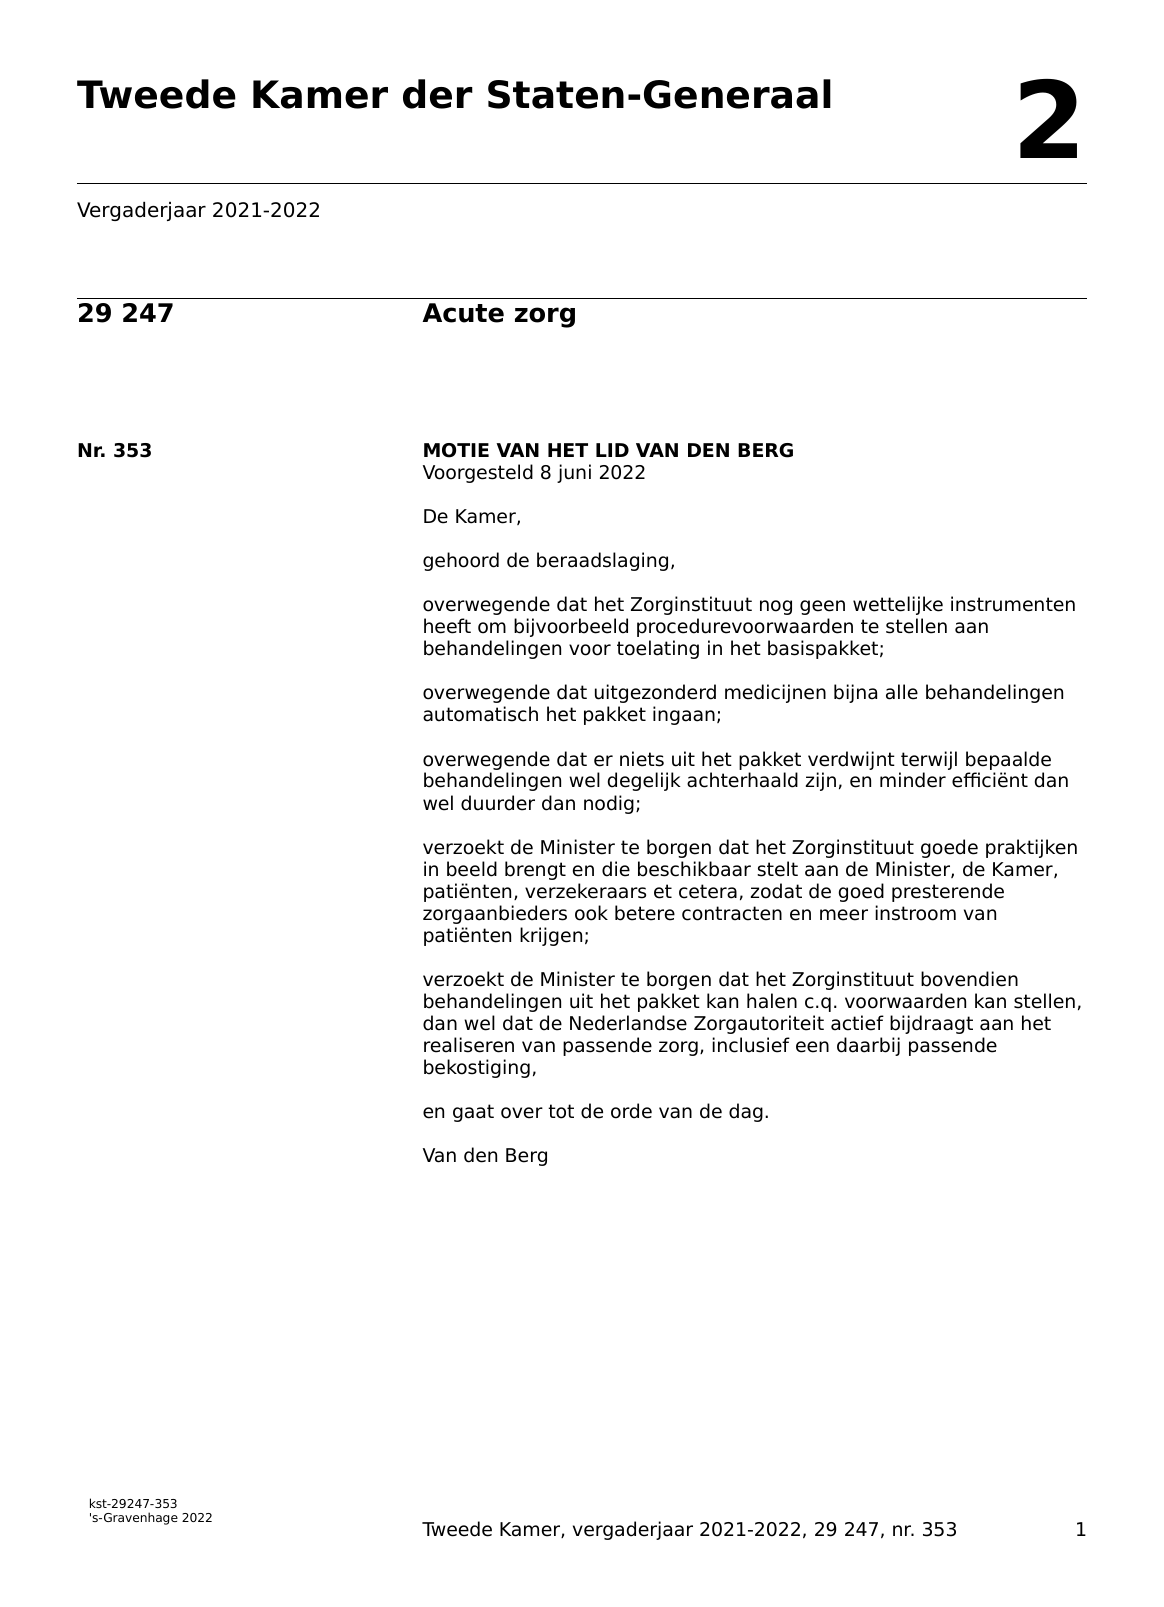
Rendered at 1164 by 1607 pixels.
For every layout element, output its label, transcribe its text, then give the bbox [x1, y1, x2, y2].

text Van den Berg [422, 1145, 1087, 1167]
subtitle 29 247 Acute zorg [77, 299, 1087, 329]
text Voorgesteld 8 juni 2022 [422, 462, 1087, 484]
table_header Tweede Kamer der Staten-Generaal [77, 59, 886, 183]
text 's-Gravenhage 2022 [88, 1511, 323, 1525]
table_header 2 [886, 59, 1087, 183]
text De Kamer, [422, 506, 1087, 528]
text verzoekt de Minister te borgen dat het Zorginstituut goede praktijken in beeld brengt en die beschikbaar stelt aan de Minister, de Kamer, patiënten, verzekeraars et cetera, zodat de goed presterende zorgaanbieders ook betere contracten en meer instroom van patiënten krijgen; [422, 837, 1087, 946]
text overwegende dat er niets uit het pakket verdwijnt terwijl bepaalde behandelingen wel degelijk achterhaald zijn, en minder efficiënt dan wel duurder dan nodig; [422, 748, 1087, 814]
text en gaat over tot de orde van de dag. [422, 1101, 1087, 1123]
subtitle Nr. 353 MOTIE VAN HET LID VAN DEN BERG [77, 440, 1087, 462]
text gehoord de beraadslaging, [422, 550, 1087, 572]
text kst-29247-353 [88, 1497, 323, 1511]
table_cell Vergaderjaar 2021-2022 [77, 184, 1087, 298]
text verzoekt de Minister te borgen dat het Zorginstituut bovendien behandelingen uit het pakket kan halen c.q. voorwaarden kan stellen, dan wel dat de Nederlandse Zorgautoriteit actief bijdraagt aan het realiseren van passende zorg, inclusief een daarbij passende bekostiging, [422, 969, 1087, 1078]
text overwegende dat het Zorginstituut nog geen wettelijke instrumenten heeft om bijvoorbeeld procedurevoorwaarden te stellen aan behandelingen voor toelating in het basispakket; [422, 594, 1087, 660]
text overwegende dat uitgezonderd medicijnen bijna alle behandelingen automatisch het pakket ingaan; [422, 682, 1087, 726]
